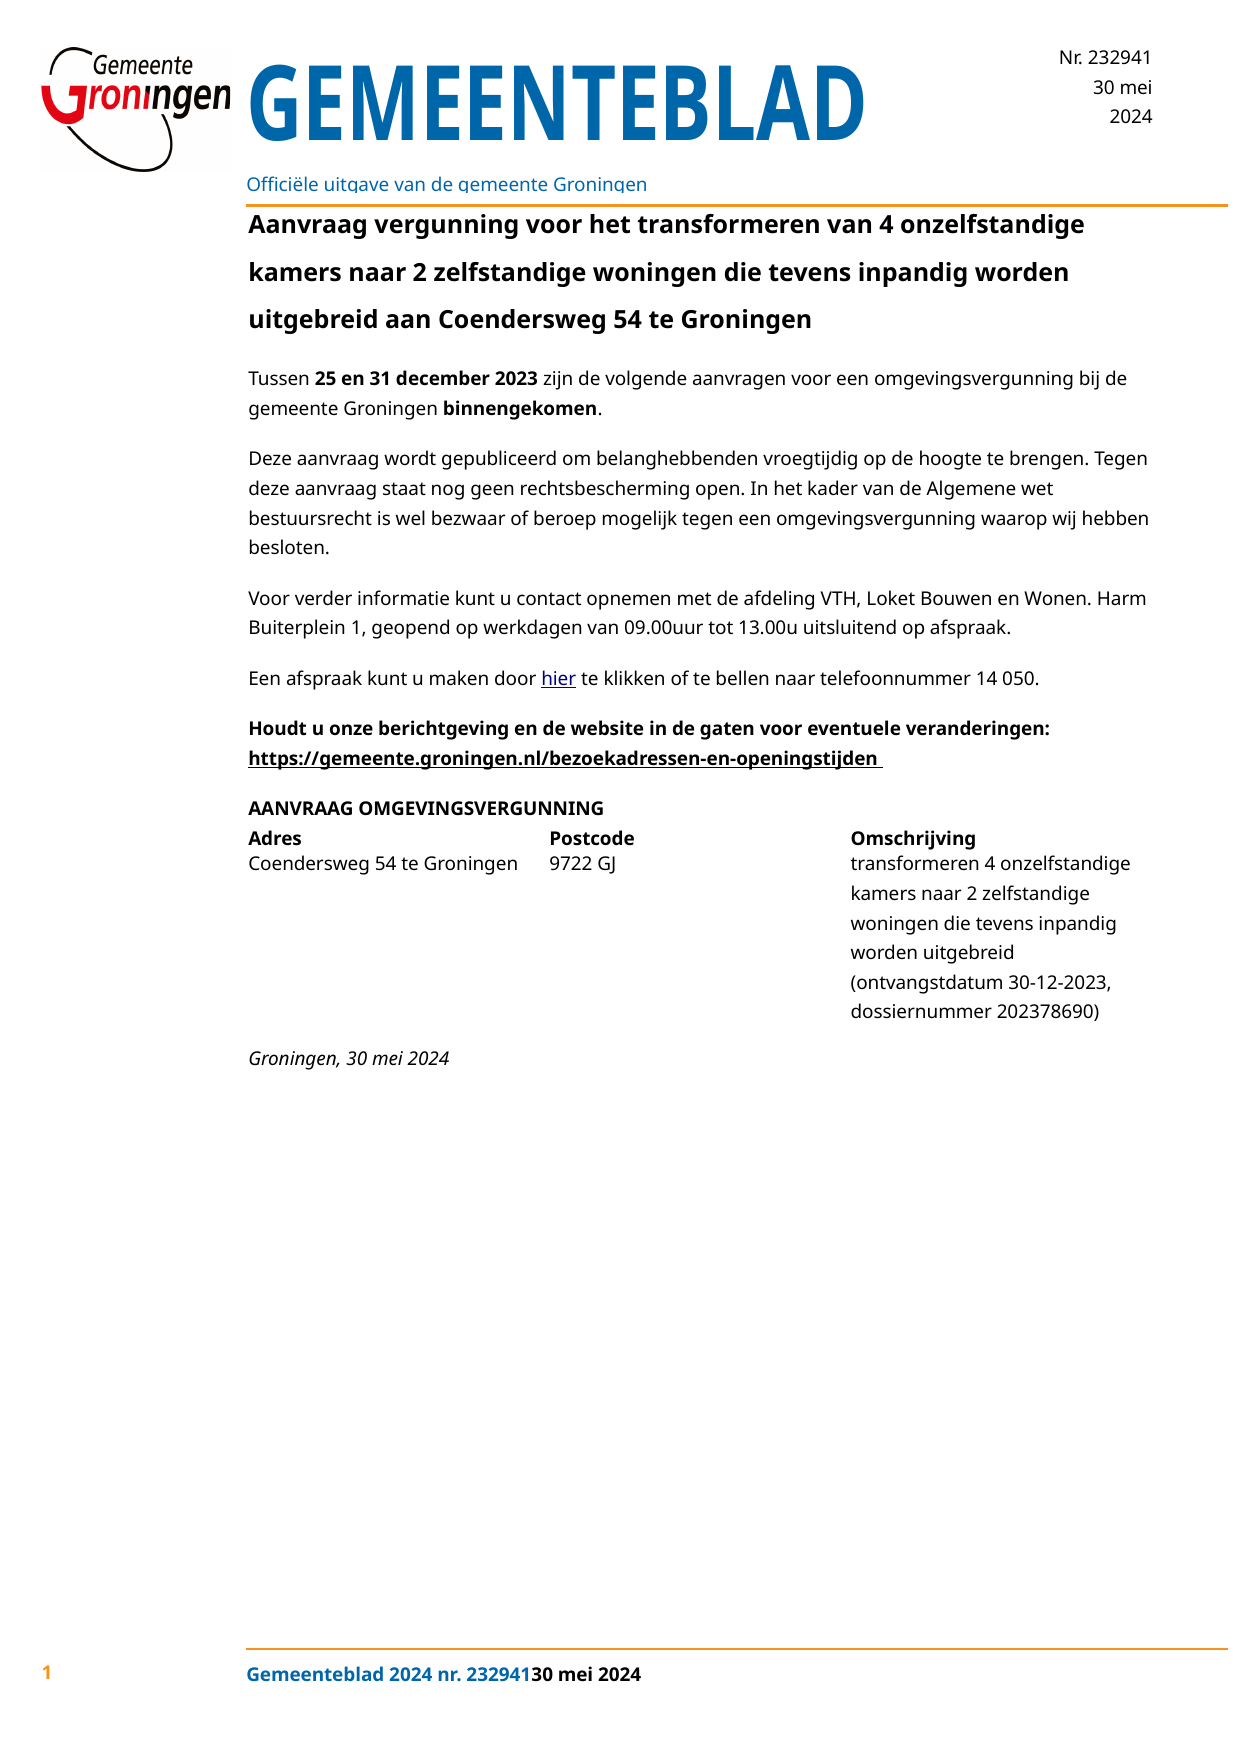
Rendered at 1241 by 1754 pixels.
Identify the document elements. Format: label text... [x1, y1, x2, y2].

text Aanvraag vergunning voor het transformeren van 4 onzelfstandige kamers naar 2 zelfstandige woningen die tevens inpandig worden uitgebreid aan Coendersweg 54 te Groningen [248, 207, 1152, 336]
table_header Adres [248, 825, 549, 851]
text Groningen, 30 mei 2024 [248, 1046, 1152, 1071]
text Tussen 25 en 31 december 2023 zijn de volgende aanvragen voor een omgevingsvergunning bij de gemeente Groningen binnengekomen. [248, 366, 1152, 421]
table_cell transformeren 4 onzelfstandige kamers naar 2 zelfstandige woningen die tevens inpandig worden uitgebreid (ontvangstdatum 30-12-2023, dossiernummer 202378690) [850, 851, 1152, 1024]
text Deze aanvraag wordt gepubliceerd om belanghebbenden vroegtijdig op de hoogte te brengen. Tegen deze aanvraag staat nog geen rechtsbescherming open. In het kader van de Algemene wet bestuursrecht is wel bezwaar of beroep mogelijk tegen een omgevingsvergunning waarop wij hebben besloten. [248, 446, 1152, 560]
table_cell 9722 GJ [549, 851, 850, 1024]
table_cell Coendersweg 54 te Groningen [248, 851, 549, 1024]
picture [41, 47, 231, 172]
table_header Postcode [549, 825, 850, 851]
text AANVRAAG OMGEVINGSVERGUNNING [248, 795, 1152, 821]
text Een afspraak kunt u maken door hier te klikken of te bellen naar telefoonnummer 14 050. [248, 665, 1152, 690]
text Voor verder informatie kunt u contact opnemen met de afdeling VTH, Loket Bouwen en Wonen. Harm Buiterplein 1, geopend op werkdagen van 09.00uur tot 13.00u uitsluitend op afspraak. [248, 585, 1152, 640]
text Houdt u onze berichtgeving en de website in de gaten voor eventuele veranderingen: https://gemeente.groningen.nl/bezoekadressen-en-openingstijden [248, 715, 1152, 770]
table_header Omschrijving [850, 825, 1152, 851]
